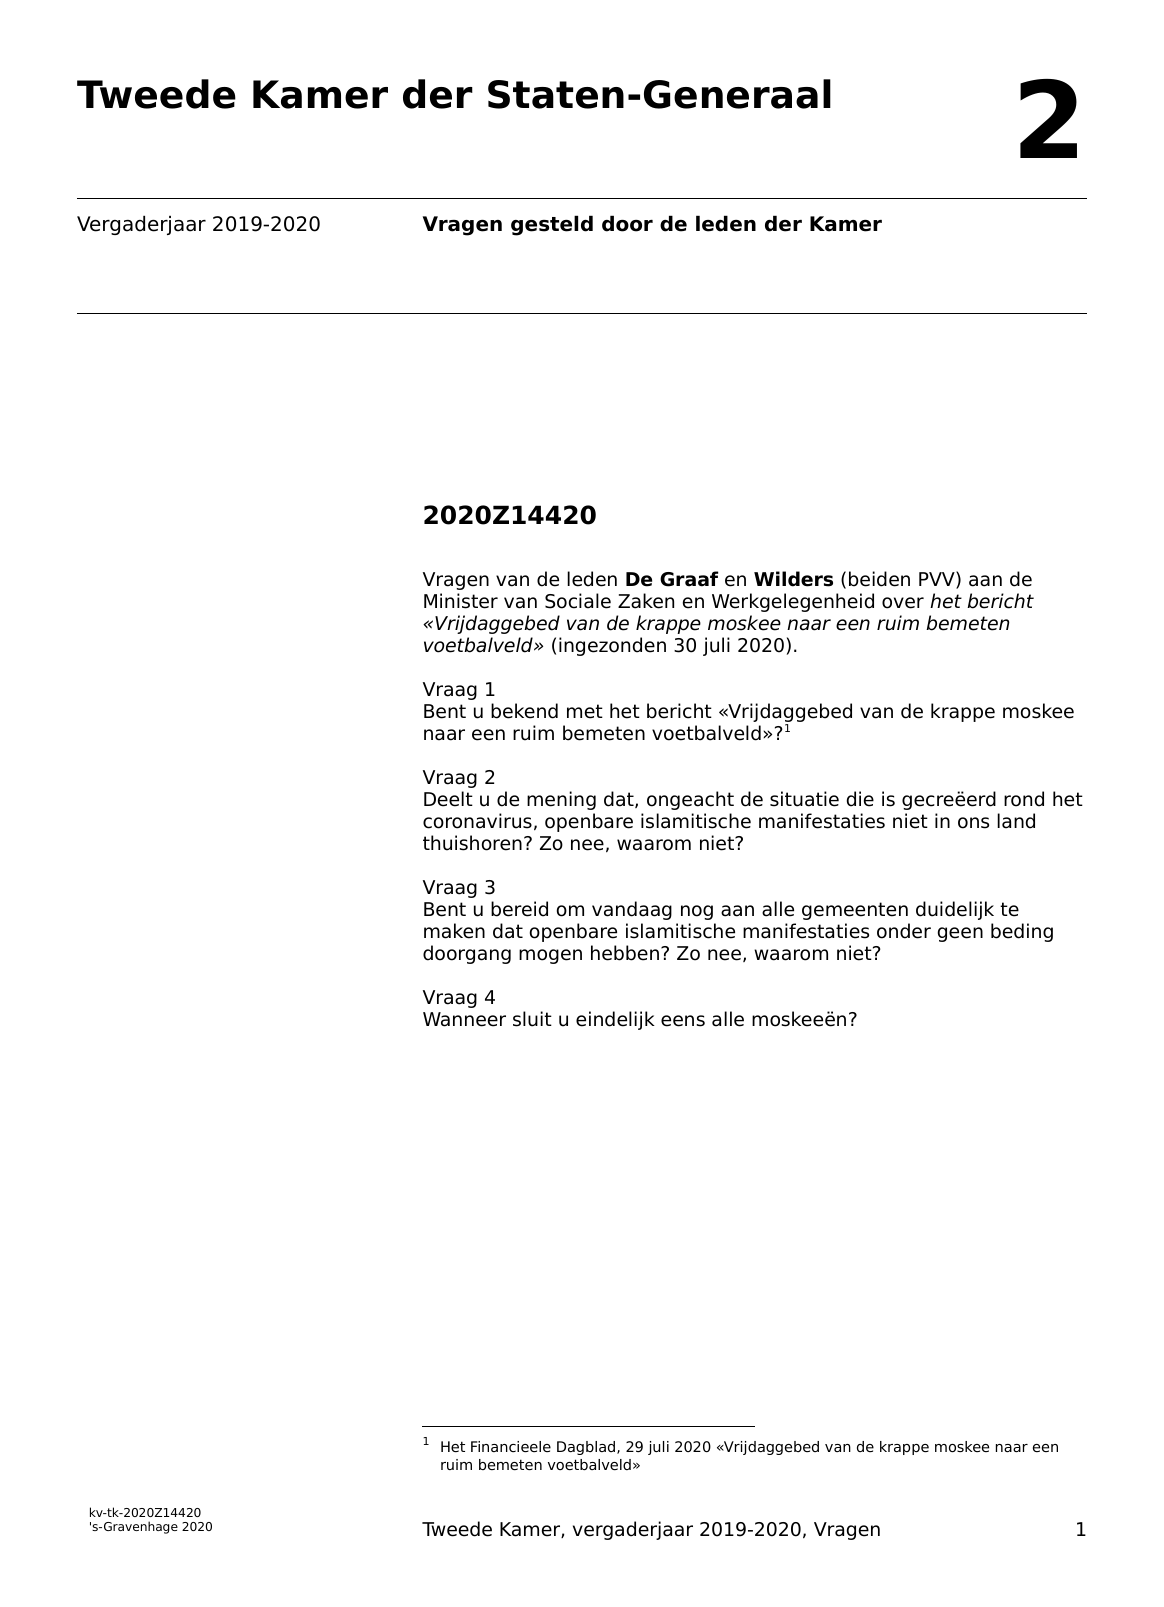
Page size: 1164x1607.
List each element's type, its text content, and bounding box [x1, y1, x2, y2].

text 's-Gravenhage 2020 [88, 1520, 323, 1534]
text Vraag 3 [422, 877, 1087, 899]
text Wanneer sluit u eindelijk eens alle moskeeën? [422, 1009, 1087, 1031]
text Vraag 4 [422, 987, 1087, 1009]
text Bent u bereid om vandaag nog aan alle gemeenten duidelijk te maken dat openbare islamitische manifestaties onder geen beding doorgang mogen hebben? Zo nee, waarom niet? [422, 899, 1087, 965]
text Vraag 2 [422, 767, 1087, 789]
text Het Financieele Dagblad, 29 juli 2020 «Vrijdaggebed van de krappe moskee naar een ruim bemeten voetbalveld» [422, 1435, 1087, 1474]
text Vragen van de leden De Graaf en Wilders (beiden PVV) aan de Minister van Sociale Zaken en Werkgelegenheid over het bericht «Vrijdaggebed van de krappe moskee naar een ruim bemeten voetbalveld» (ingezonden 30 juli 2020). [422, 569, 1087, 657]
table_header 2 [886, 59, 1087, 198]
table_header Tweede Kamer der Staten-Generaal [77, 59, 886, 198]
table_cell Vergaderjaar 2019-2020 [77, 199, 422, 313]
text 2020Z14420 [422, 501, 1087, 531]
table_cell Vragen gesteld door de leden der Kamer [422, 199, 1087, 313]
text Vraag 1 [422, 679, 1087, 701]
text Deelt u de mening dat, ongeacht de situatie die is gecreëerd rond het coronavirus, openbare islamitische manifestaties niet in ons land thuishoren? Zo nee, waarom niet? [422, 789, 1087, 855]
text Bent u bekend met het bericht «Vrijdaggebed van de krappe moskee naar een ruim bemeten voetbalveld»? [422, 701, 1087, 745]
text kv-tk-2020Z14420 [88, 1506, 323, 1520]
